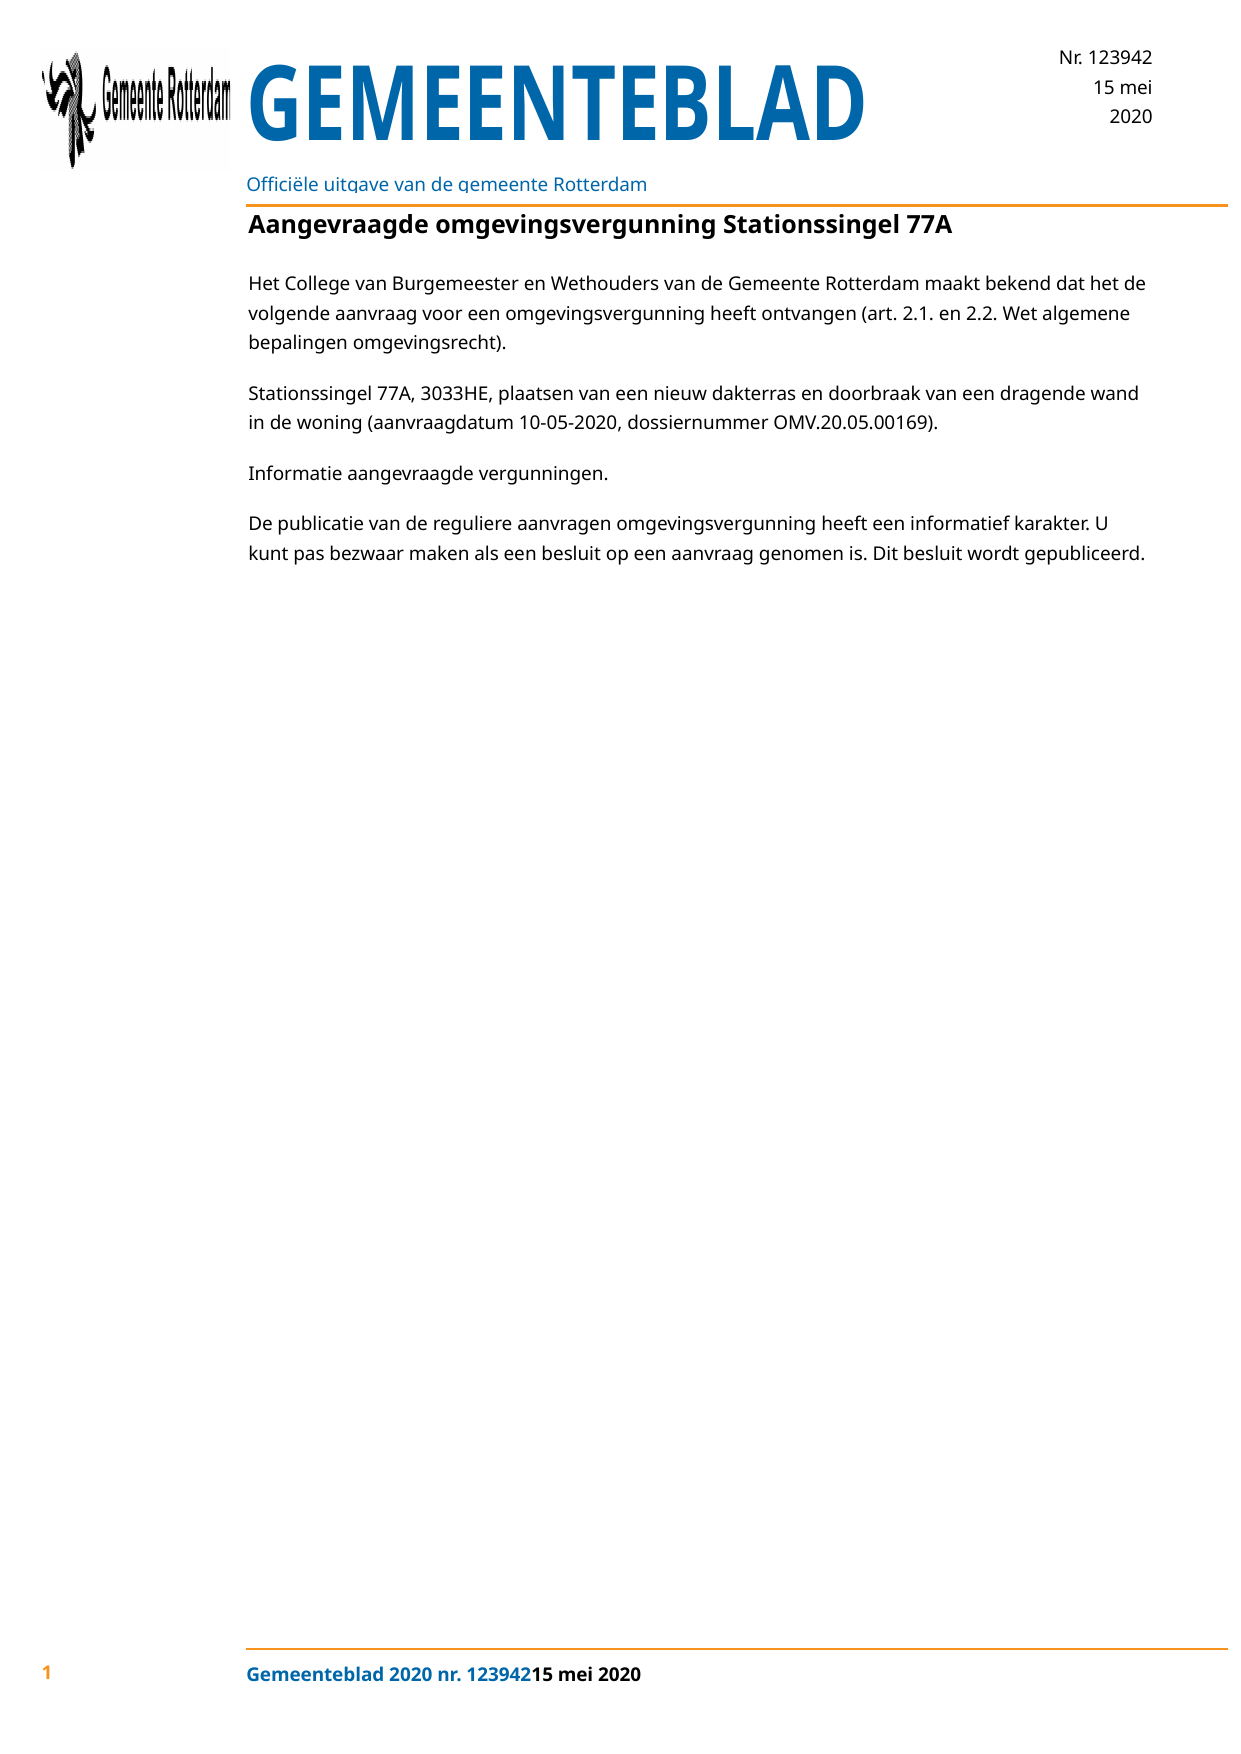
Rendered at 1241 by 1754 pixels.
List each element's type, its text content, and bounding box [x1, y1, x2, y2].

text Stationssingel 77A, 3033HE, plaatsen van een nieuw dakterras en doorbraak van een dragende wand in de woning (aanvraagdatum 10-05-2020, dossiernummer OMV.20.05.00169). [248, 380, 1152, 435]
text De publicatie van de reguliere aanvragen omgevingsvergunning heeft een informatief karakter. U kunt pas bezwaar maken als een besluit op een aanvraag genomen is. Dit besluit wordt gepubliceerd. [248, 510, 1152, 566]
text Aangevraagde omgevingsvergunning Stationssingel 77A [248, 207, 1152, 241]
picture [41, 47, 231, 172]
text Het College van Burgemeester en Wethouders van de Gemeente Rotterdam maakt bekend dat het de volgende aanvraag voor een omgevingsvergunning heeft ontvangen (art. 2.1. en 2.2. Wet algemene bepalingen omgevingsrecht). [248, 270, 1152, 355]
text Informatie aangevraagde vergunningen. [248, 460, 1152, 486]
